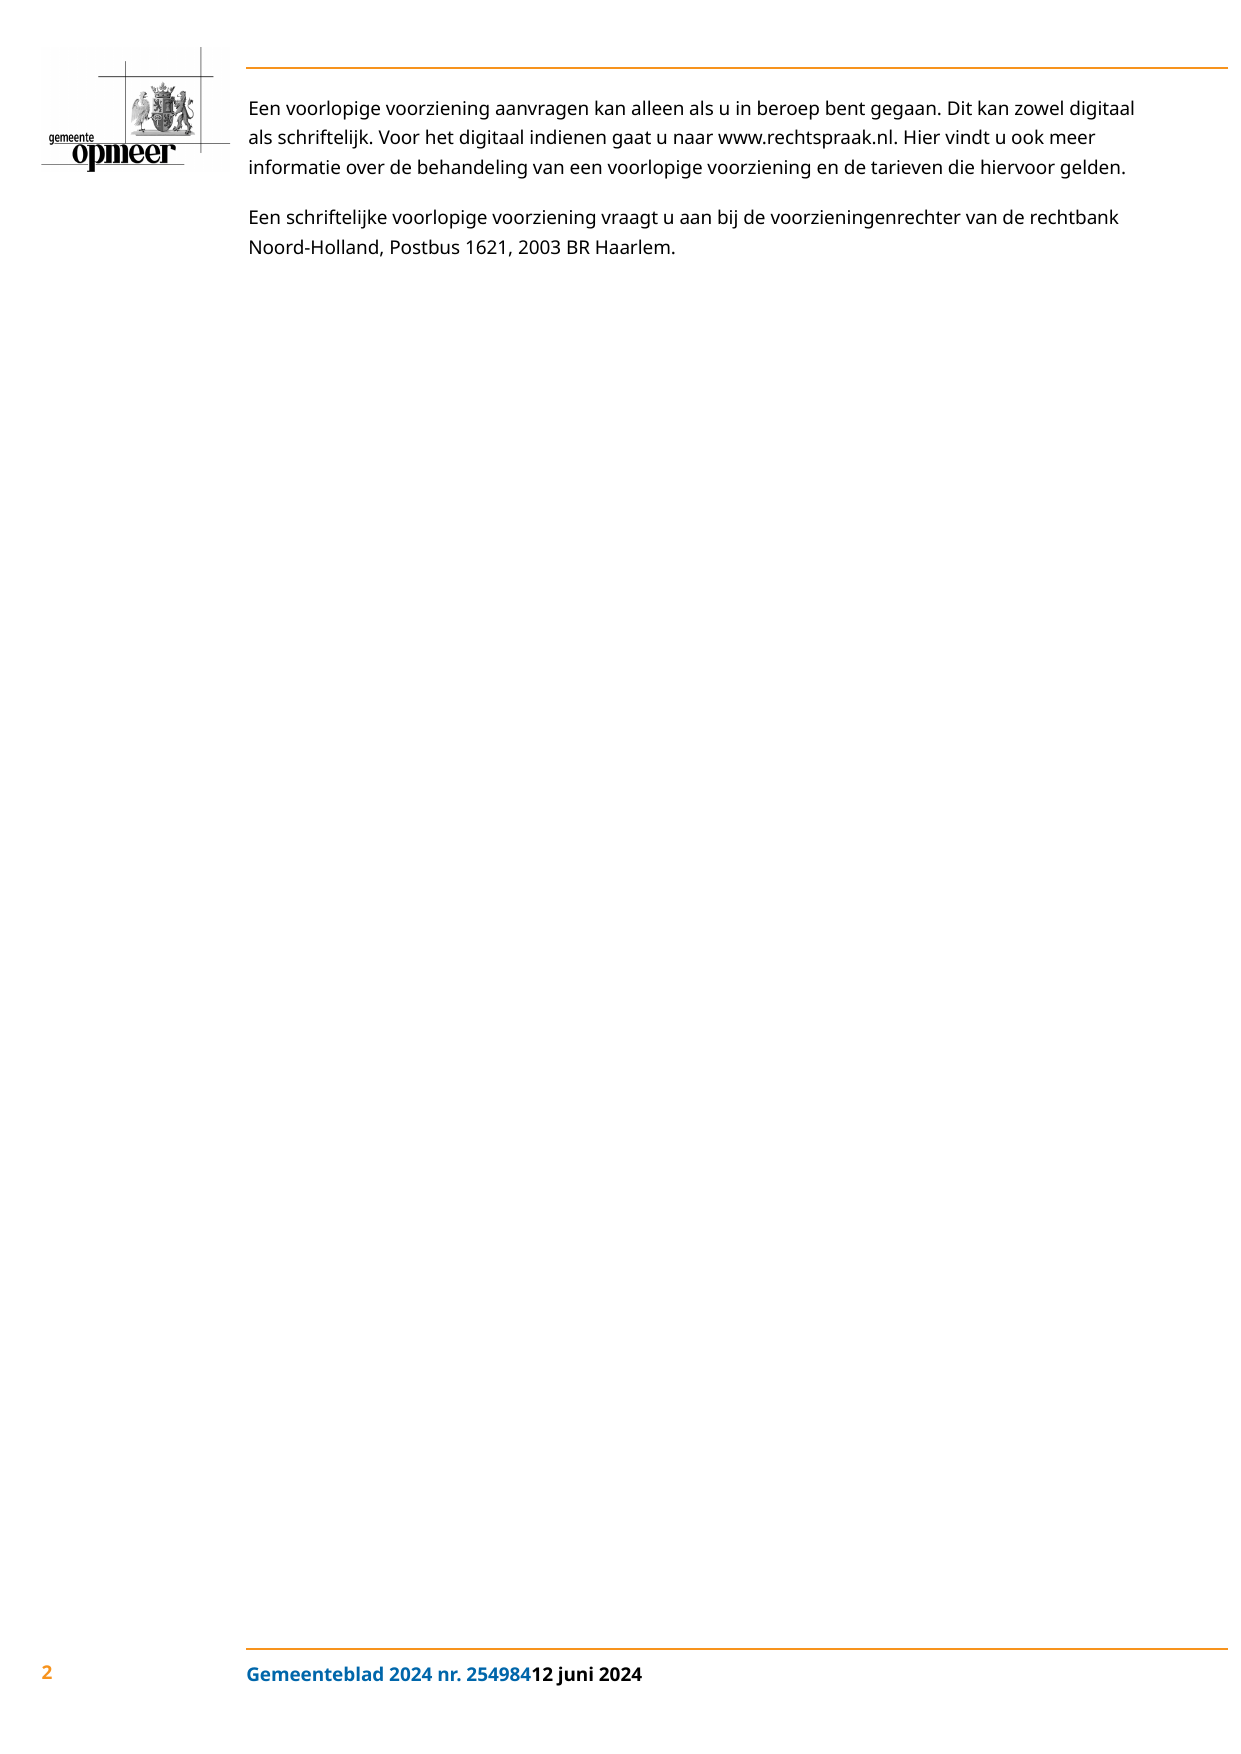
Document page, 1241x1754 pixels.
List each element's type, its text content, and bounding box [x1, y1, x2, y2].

text Een voorlopige voorziening aanvragen kan alleen als u in beroep bent gegaan. Dit kan zowel digitaal als schriftelijk. Voor het digitaal indienen gaat u naar www.rechtspraak.nl. Hier vindt u ook meer informatie over de behandeling van een voorlopige voorziening en de tarieven die hiervoor gelden. [248, 95, 1152, 180]
picture [41, 47, 231, 172]
text Een schriftelijke voorlopige voorziening vraagt u aan bij de voorzieningenrechter van de rechtbank Noord-Holland, Postbus 1621, 2003 BR Haarlem. [248, 204, 1152, 260]
